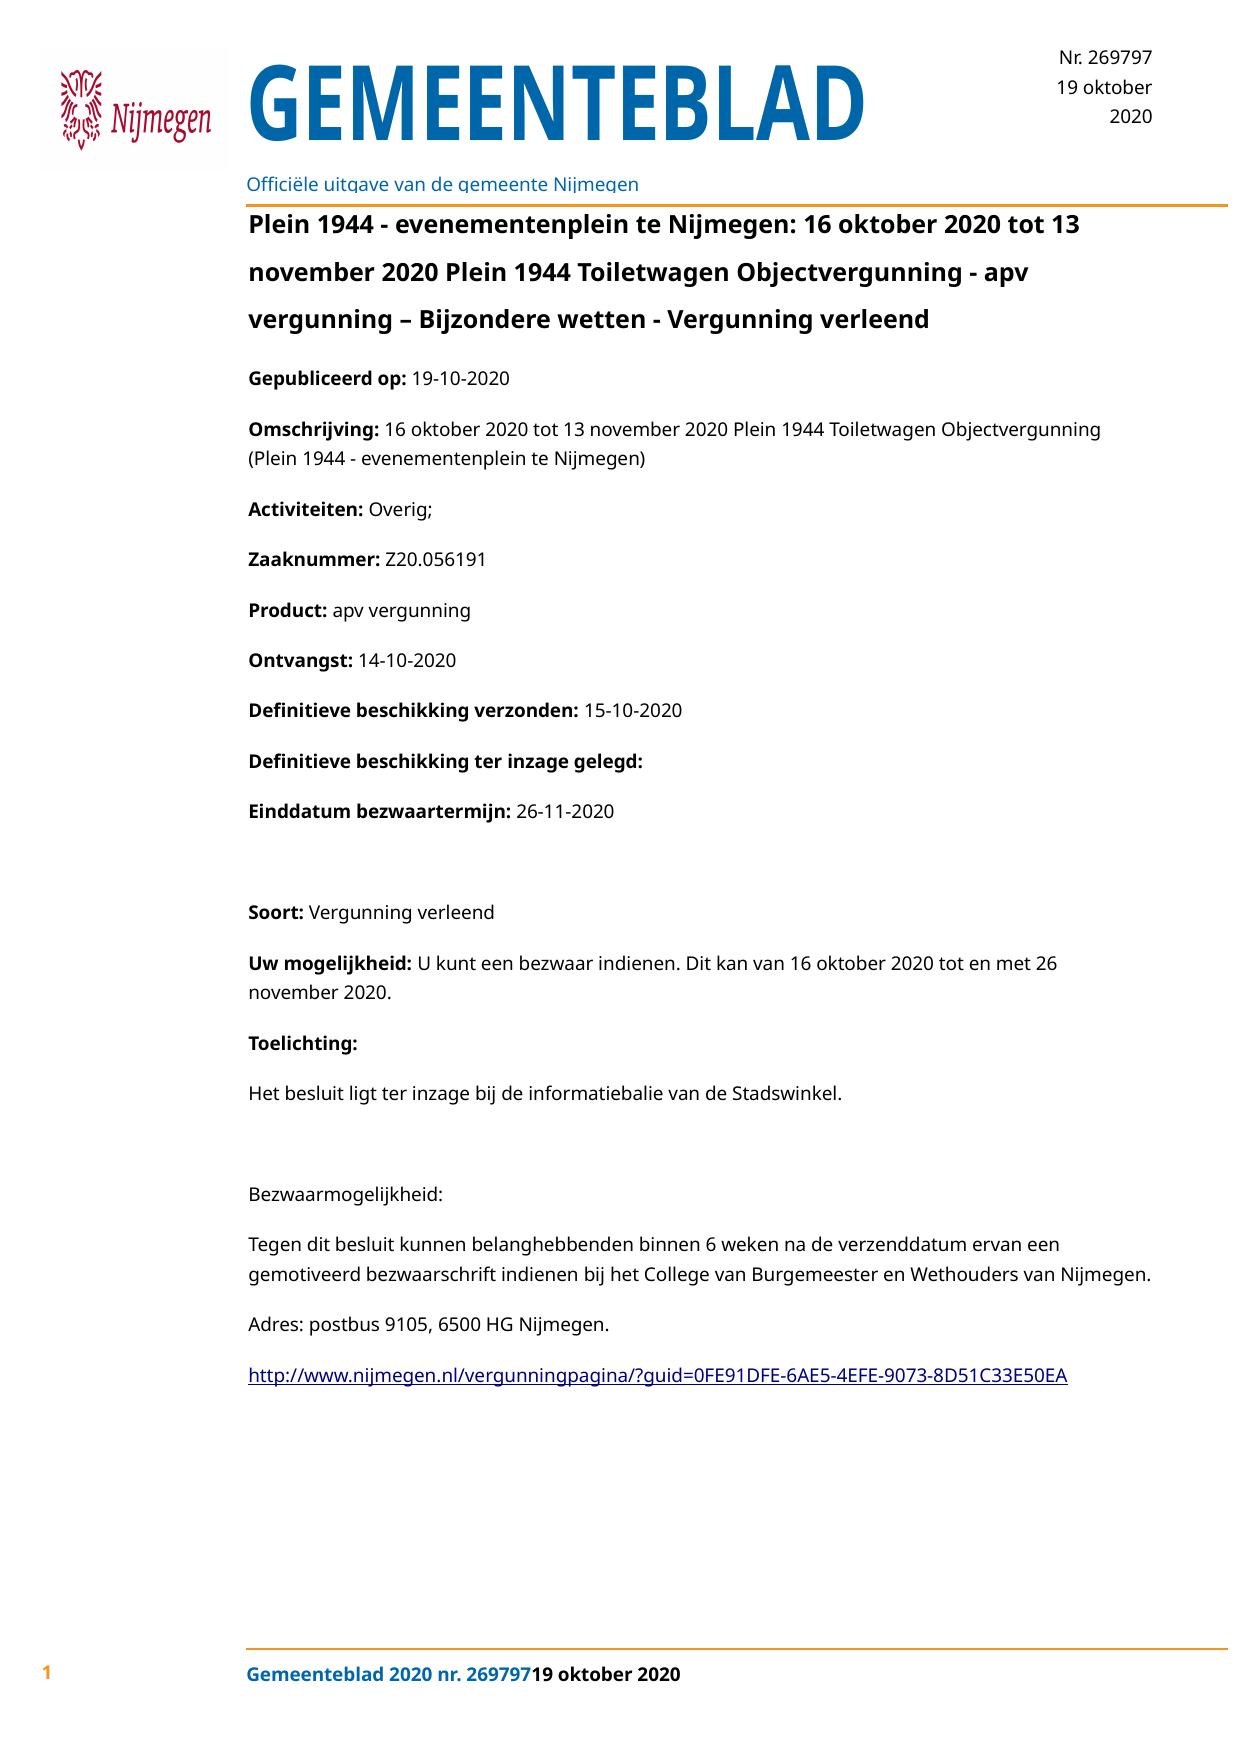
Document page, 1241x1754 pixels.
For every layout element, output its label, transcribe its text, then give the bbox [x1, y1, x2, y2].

text Einddatum bezwaartermijn: 26-11-2020 [248, 798, 1152, 824]
text Omschrijving: 16 oktober 2020 tot 13 november 2020 Plein 1944 Toiletwagen Objectvergunning (Plein 1944 - evenementenplein te Nijmegen) [248, 416, 1152, 471]
text Product: apv vergunning [248, 597, 1152, 622]
text Definitieve beschikking verzonden: 15-10-2020 [248, 698, 1152, 723]
text Gepubliceerd op: 19-10-2020 [248, 366, 1152, 391]
text Definitieve beschikking ter inzage gelegd: [248, 748, 1152, 774]
text Zaaknummer: Z20.056191 [248, 546, 1152, 572]
text http://www.nijmegen.nl/vergunningpagina/?guid=0FE91DFE-6AE5-4EFE-9073-8D51C33E50EA [248, 1362, 1152, 1387]
text Toelichting: [248, 1030, 1152, 1055]
text Uw mogelijkheid: U kunt een bezwaar indienen. Dit kan van 16 oktober 2020 tot en met 26 november 2020. [248, 950, 1152, 1005]
text Activiteiten: Overig; [248, 496, 1152, 522]
text Ontvangst: 14-10-2020 [248, 647, 1152, 673]
text Bezwaarmogelijkheid: [248, 1181, 1152, 1207]
text Plein 1944 - evenementenplein te Nijmegen: 16 oktober 2020 tot 13 november 2020 Plein 1944 Toiletwagen Objectvergunning - apv vergunning – Bijzondere wetten - Vergunning verleend [248, 207, 1152, 336]
picture [41, 47, 231, 172]
text Tegen dit besluit kunnen belanghebbenden binnen 6 weken na de verzenddatum ervan een gemotiveerd bezwaarschrift indienen bij het College van Burgemeester en Wethouders van Nijmegen. [248, 1231, 1152, 1287]
text Soort: Vergunning verleend [248, 899, 1152, 925]
text Adres: postbus 9105, 6500 HG Nijmegen. [248, 1311, 1152, 1337]
text Het besluit ligt ter inzage bij de informatiebalie van de Stadswinkel. [248, 1080, 1152, 1106]
